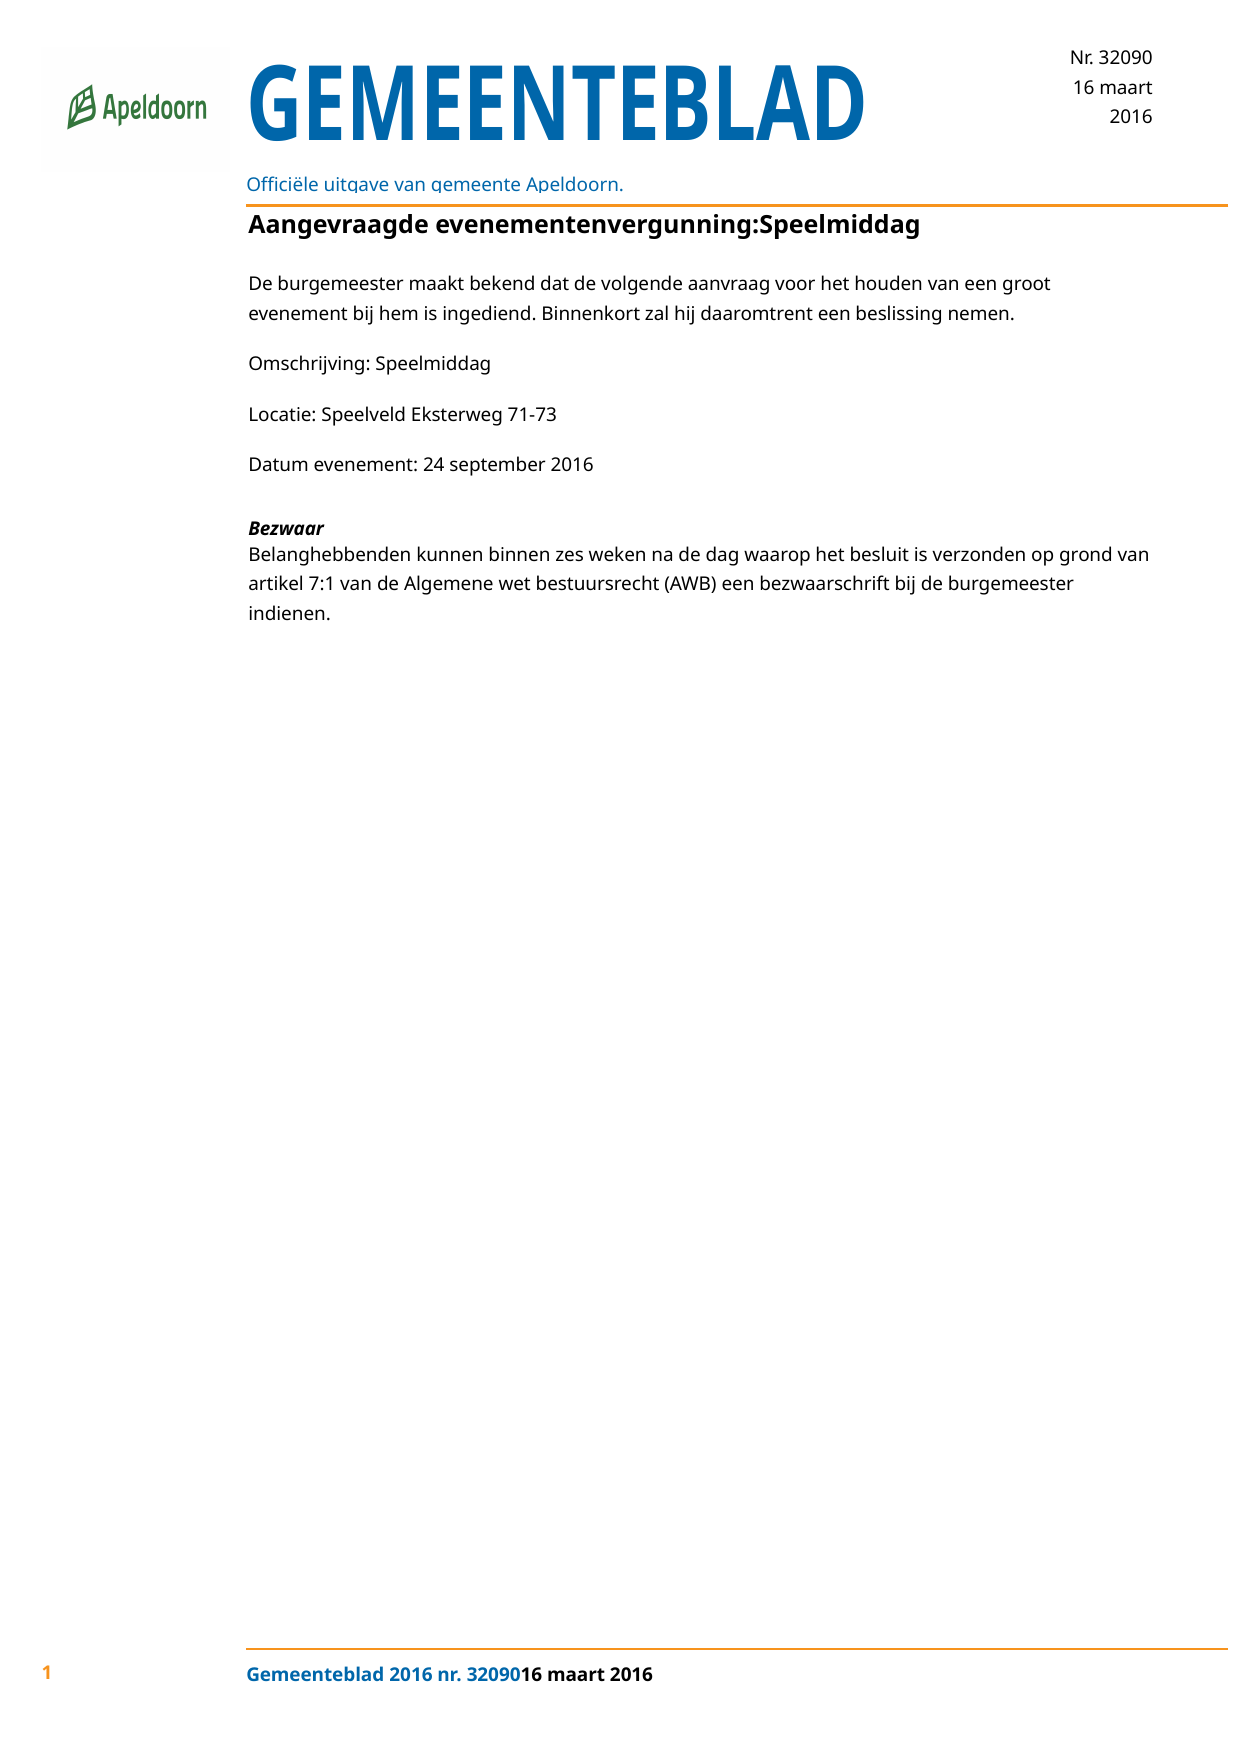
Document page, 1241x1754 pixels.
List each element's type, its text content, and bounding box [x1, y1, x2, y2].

text De burgemeester maakt bekend dat de volgende aanvraag voor het houden van een groot evenement bij hem is ingediend. Binnenkort zal hij daaromtrent een beslissing nemen. [248, 270, 1152, 326]
text Omschrijving: Speelmiddag [248, 350, 1152, 376]
text Aangevraagde evenementenvergunning:Speelmiddag [248, 207, 1152, 241]
picture [41, 47, 231, 172]
text Locatie: Speelveld Eksterweg 71-73 [248, 401, 1152, 426]
text Belanghebbenden kunnen binnen zes weken na de dag waarop het besluit is verzonden op grond van artikel 7:1 van de Algemene wet bestuursrecht (AWB) een bezwaarschrift bij de burgemeester indienen. [248, 541, 1152, 626]
text Bezwaar [248, 515, 1152, 541]
text Datum evenement: 24 september 2016 [248, 451, 1152, 477]
